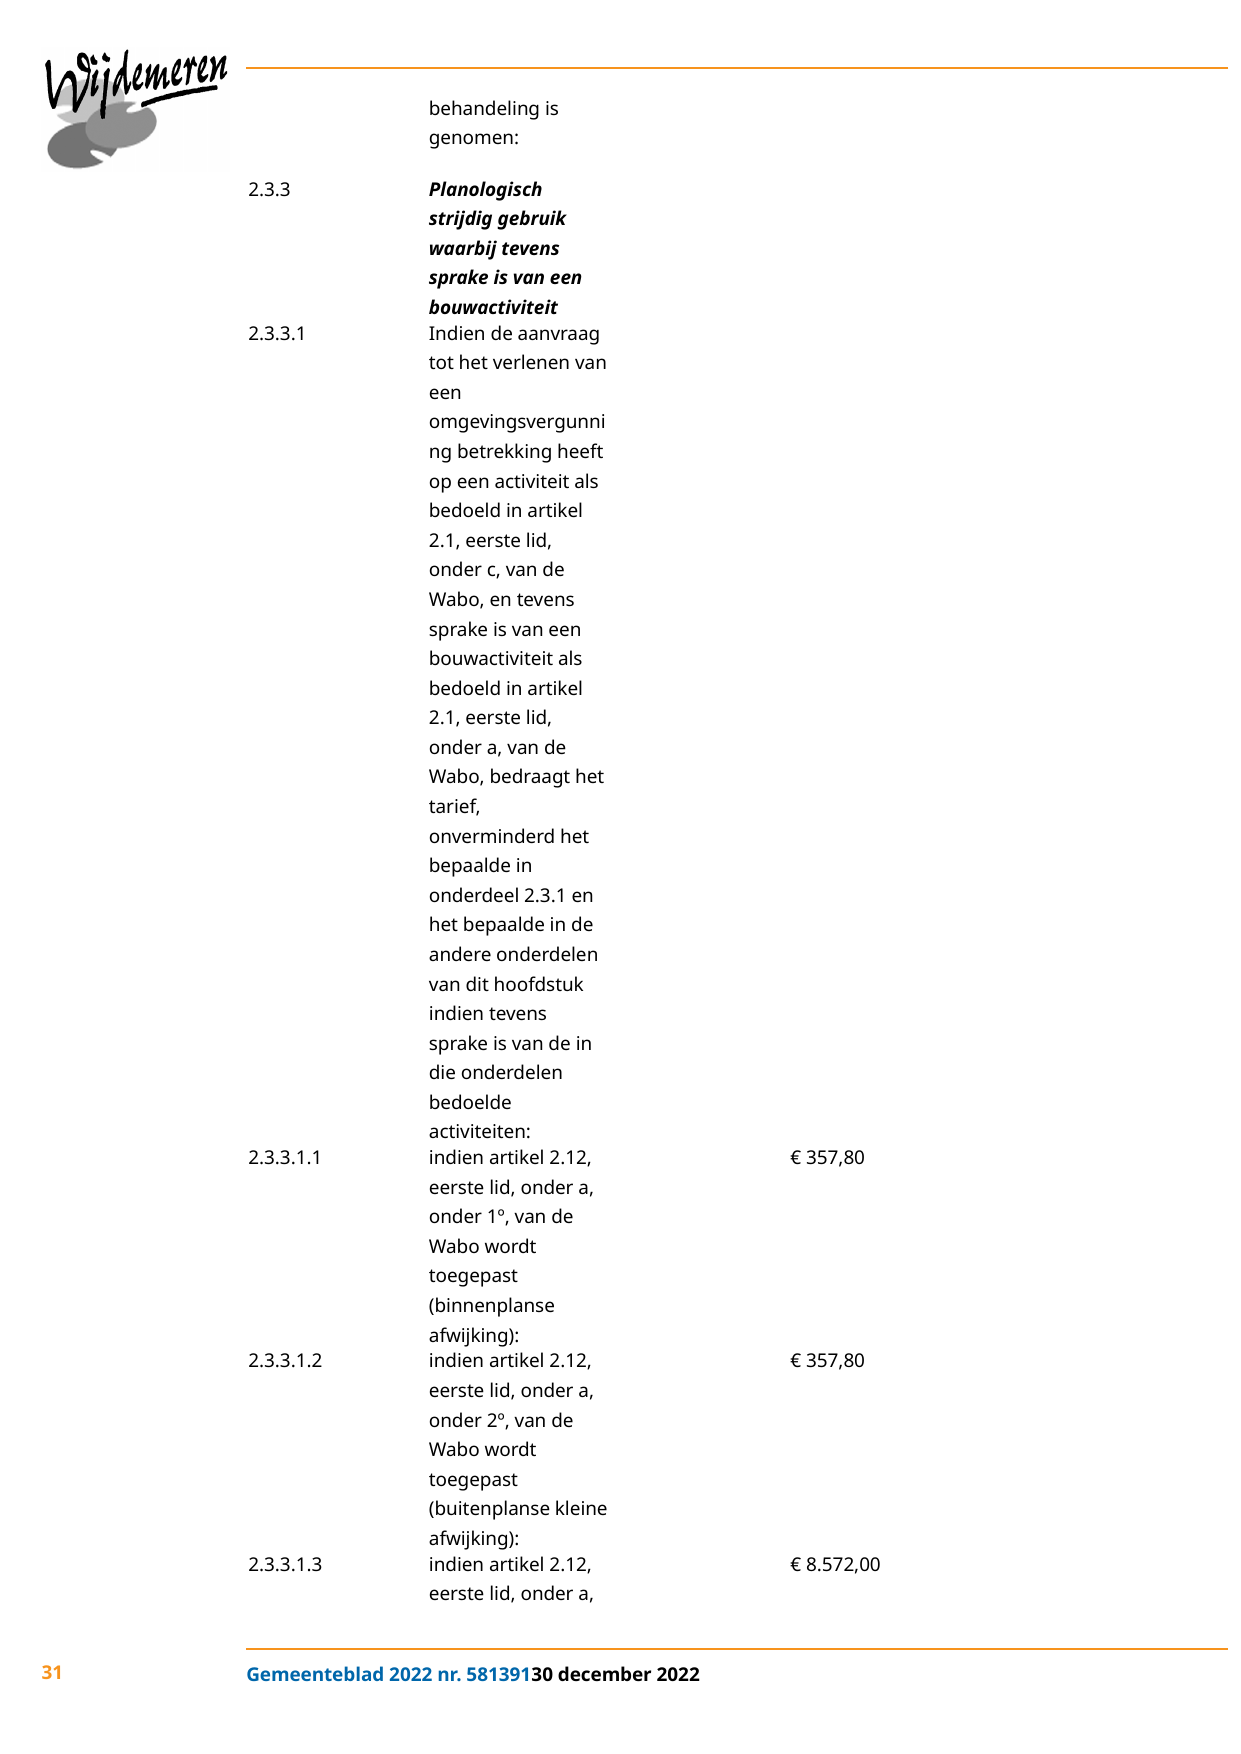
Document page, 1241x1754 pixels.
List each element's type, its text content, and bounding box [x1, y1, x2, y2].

table_cell [971, 1551, 1152, 1606]
table_cell indien artikel 2.12, eerste lid, onder a, onder 1º, van de Wabo wordt toegepast (binnenplanse afwijking): [429, 1144, 609, 1348]
table_cell 2.3.3 [248, 176, 429, 320]
table_cell [971, 176, 1152, 320]
table_cell [971, 1144, 1152, 1348]
table_cell [790, 150, 971, 176]
table_cell [609, 1551, 790, 1606]
table_cell € 357,80 [790, 1348, 971, 1551]
picture [41, 47, 231, 172]
table_cell [790, 95, 971, 150]
table_cell 2.3.3.1.3 [248, 1551, 429, 1606]
table_cell [609, 1348, 790, 1551]
table_cell [609, 150, 790, 176]
table_cell indien artikel 2.12, eerste lid, onder a, [429, 1551, 609, 1606]
table_cell [429, 150, 609, 176]
table_cell 2.3.3.1.2 [248, 1348, 429, 1551]
table_cell 2.3.3.1 [248, 320, 429, 1144]
table_cell [971, 320, 1152, 1144]
table_cell [609, 1144, 790, 1348]
table_cell [609, 176, 790, 320]
table_cell [790, 176, 971, 320]
table_cell behandeling is genomen: [429, 95, 609, 150]
table_cell [790, 320, 971, 1144]
table_cell € 357,80 [790, 1144, 971, 1348]
table_cell [248, 95, 429, 150]
table_cell indien artikel 2.12, eerste lid, onder a, onder 2º, van de Wabo wordt toegepast (buitenplanse kleine afwijking): [429, 1348, 609, 1551]
table_cell 2.3.3.1.1 [248, 1144, 429, 1348]
table_cell [971, 150, 1152, 176]
table_cell [609, 320, 790, 1144]
table_cell [609, 95, 790, 150]
table_cell [971, 1348, 1152, 1551]
table_cell Planologisch strijdig gebruik waarbij tevens sprake is van een bouwactiviteit [429, 176, 609, 320]
table_cell [971, 95, 1152, 150]
table_cell € 8.572,00 [790, 1551, 971, 1606]
table_cell [248, 150, 429, 176]
table_cell Indien de aanvraag tot het verlenen van een omgevingsvergunning betrekking heeft op een activiteit als bedoeld in artikel 2.1, eerste lid, onder c, van de Wabo, en tevens sprake is van een bouwactiviteit als bedoeld in artikel 2.1, eerste lid, onder a, van de Wabo, bedraagt het tarief, onverminderd het bepaalde in onderdeel 2.3.1 en het bepaalde in de andere onderdelen van dit hoofdstuk indien tevens sprake is van de in die onderdelen bedoelde activiteiten: [429, 320, 609, 1144]
